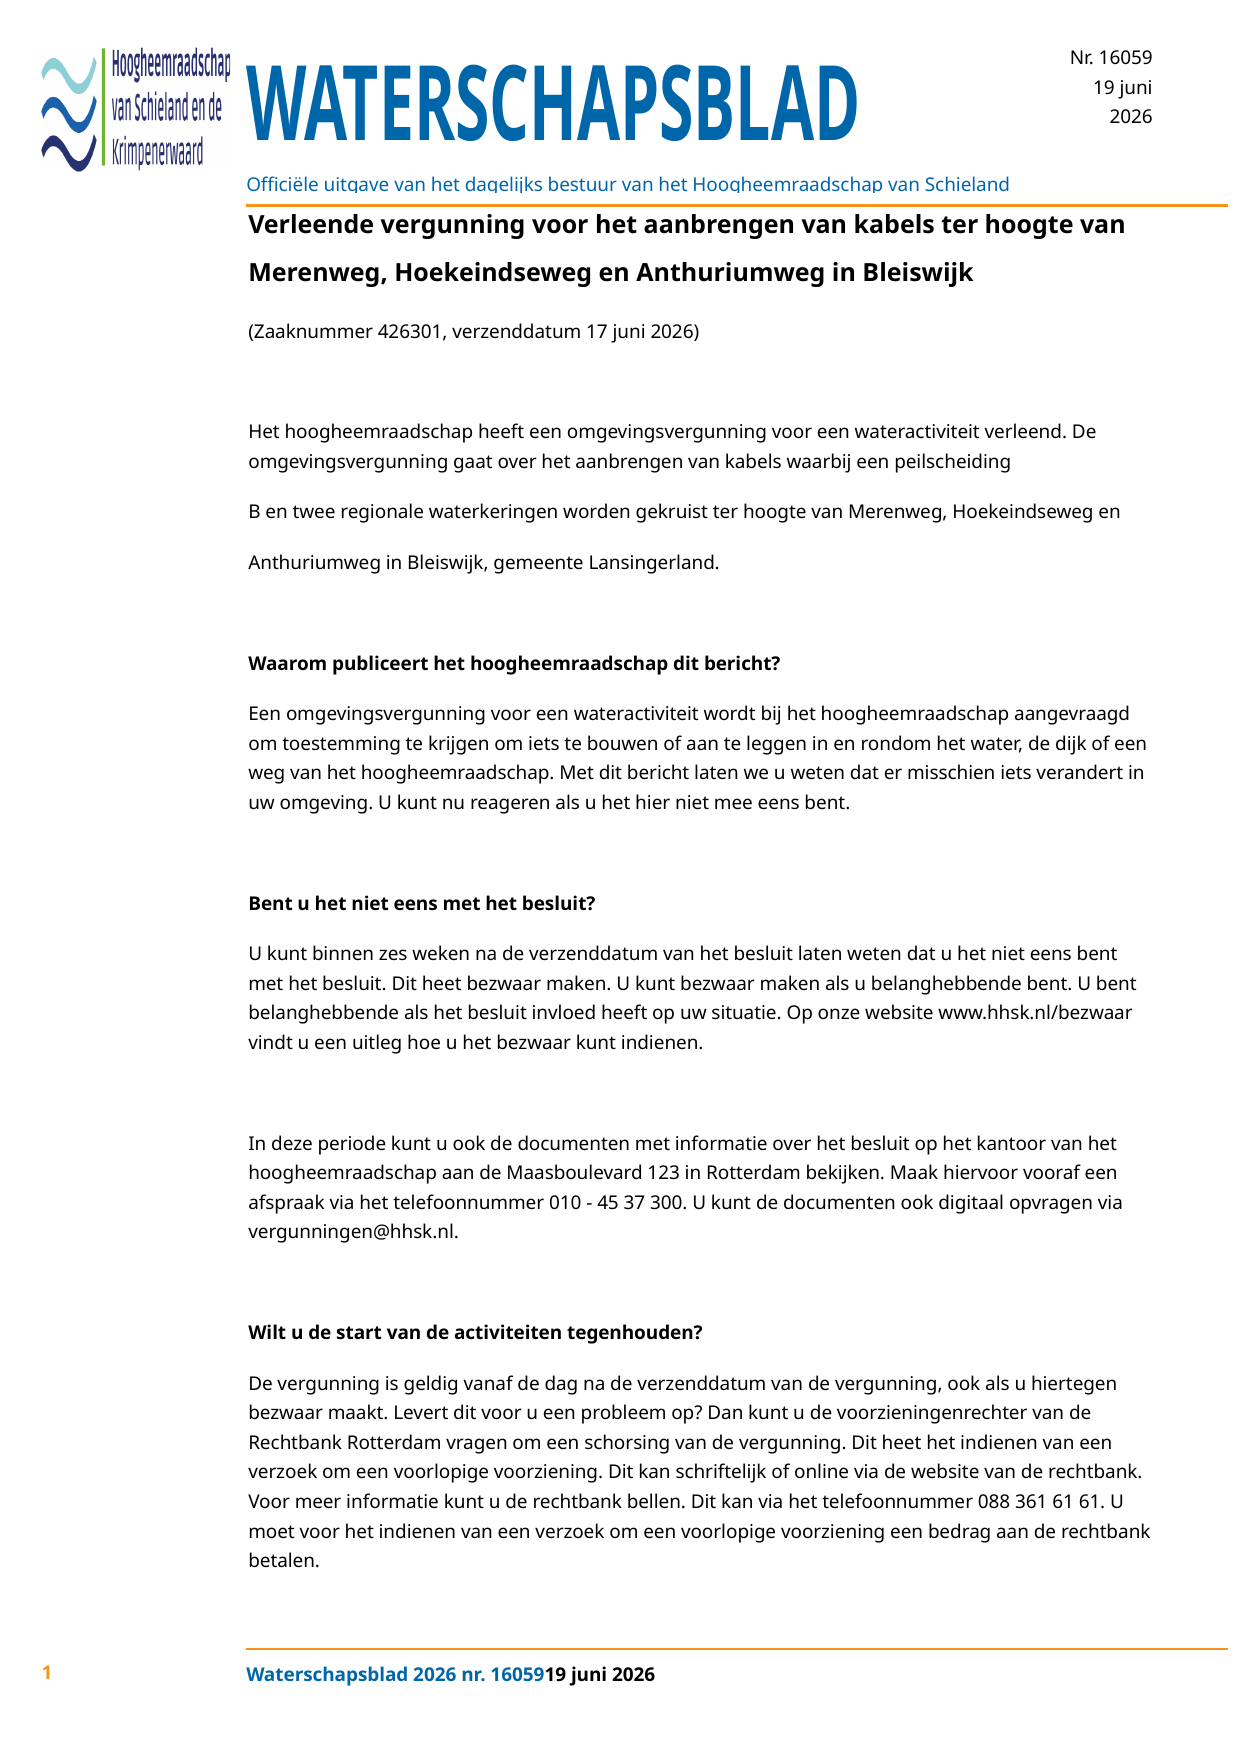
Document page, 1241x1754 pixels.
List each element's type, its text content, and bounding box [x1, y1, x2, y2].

text Wilt u de start van de activiteiten tegenhouden? [248, 1319, 1152, 1345]
text Het hoogheemraadschap heeft een omgevingsvergunning voor een wateractiviteit verleend. De omgevingsvergunning gaat over het aanbrengen van kabels waarbij een peilscheiding [248, 419, 1152, 474]
text Een omgevingsvergunning voor een wateractiviteit wordt bij het hoogheemraadschap aangevraagd om toestemming te krijgen om iets te bouwen of aan te leggen in en rondom het water, de dijk of een weg van het hoogheemraadschap. Met dit bericht laten we u weten dat er misschien iets verandert in uw omgeving. U kunt nu reageren als u het hier niet mee eens bent. [248, 700, 1152, 815]
text B en twee regionale waterkeringen worden gekruist ter hoogte van Merenweg, Hoekeindseweg en [248, 499, 1152, 524]
text Verleende vergunning voor het aanbrengen van kabels ter hoogte van Merenweg, Hoekeindseweg en Anthuriumweg in Bleiswijk [248, 207, 1152, 288]
text Bent u het niet eens met het besluit? [248, 890, 1152, 916]
text (Zaaknummer 426301, verzenddatum 17 juni 2026) [248, 318, 1152, 344]
text In deze periode kunt u ook de documenten met informatie over het besluit op het kantoor van het hoogheemraadschap aan de Maasboulevard 123 in Rotterdam bekijken. Maak hiervoor vooraf een afspraak via het telefoonnummer 010 - 45 37 300. U kunt de documenten ook digitaal opvragen via vergunningen@hhsk.nl. [248, 1130, 1152, 1244]
text De vergunning is geldig vanaf de dag na de verzenddatum van de vergunning, ook als u hiertegen bezwaar maakt. Levert dit voor u een probleem op? Dan kunt u de voorzieningenrechter van de Rechtbank Rotterdam vragen om een schorsing van de vergunning. Dit heet het indienen van een verzoek om een voorlopige voorziening. Dit kan schriftelijk of online via de website van de rechtbank. Voor meer informatie kunt u de rechtbank bellen. Dit kan via het telefoonnummer 088 361 61 61. U moet voor het indienen van een verzoek om een voorlopige voorziening een bedrag aan de rechtbank betalen. [248, 1370, 1152, 1573]
text Waarom publiceert het hoogheemraadschap dit bericht? [248, 650, 1152, 676]
text U kunt binnen zes weken na de verzenddatum van het besluit laten weten dat u het niet eens bent met het besluit. Dit heet bezwaar maken. U kunt bezwaar maken als u belanghebbende bent. U bent belanghebbende als het besluit invloed heeft op uw situatie. Op onze website www.hhsk.nl/bezwaar vindt u een uitleg hoe u het bezwaar kunt indienen. [248, 940, 1152, 1055]
picture [41, 47, 231, 172]
text Anthuriumweg in Bleiswijk, gemeente Lansingerland. [248, 549, 1152, 575]
